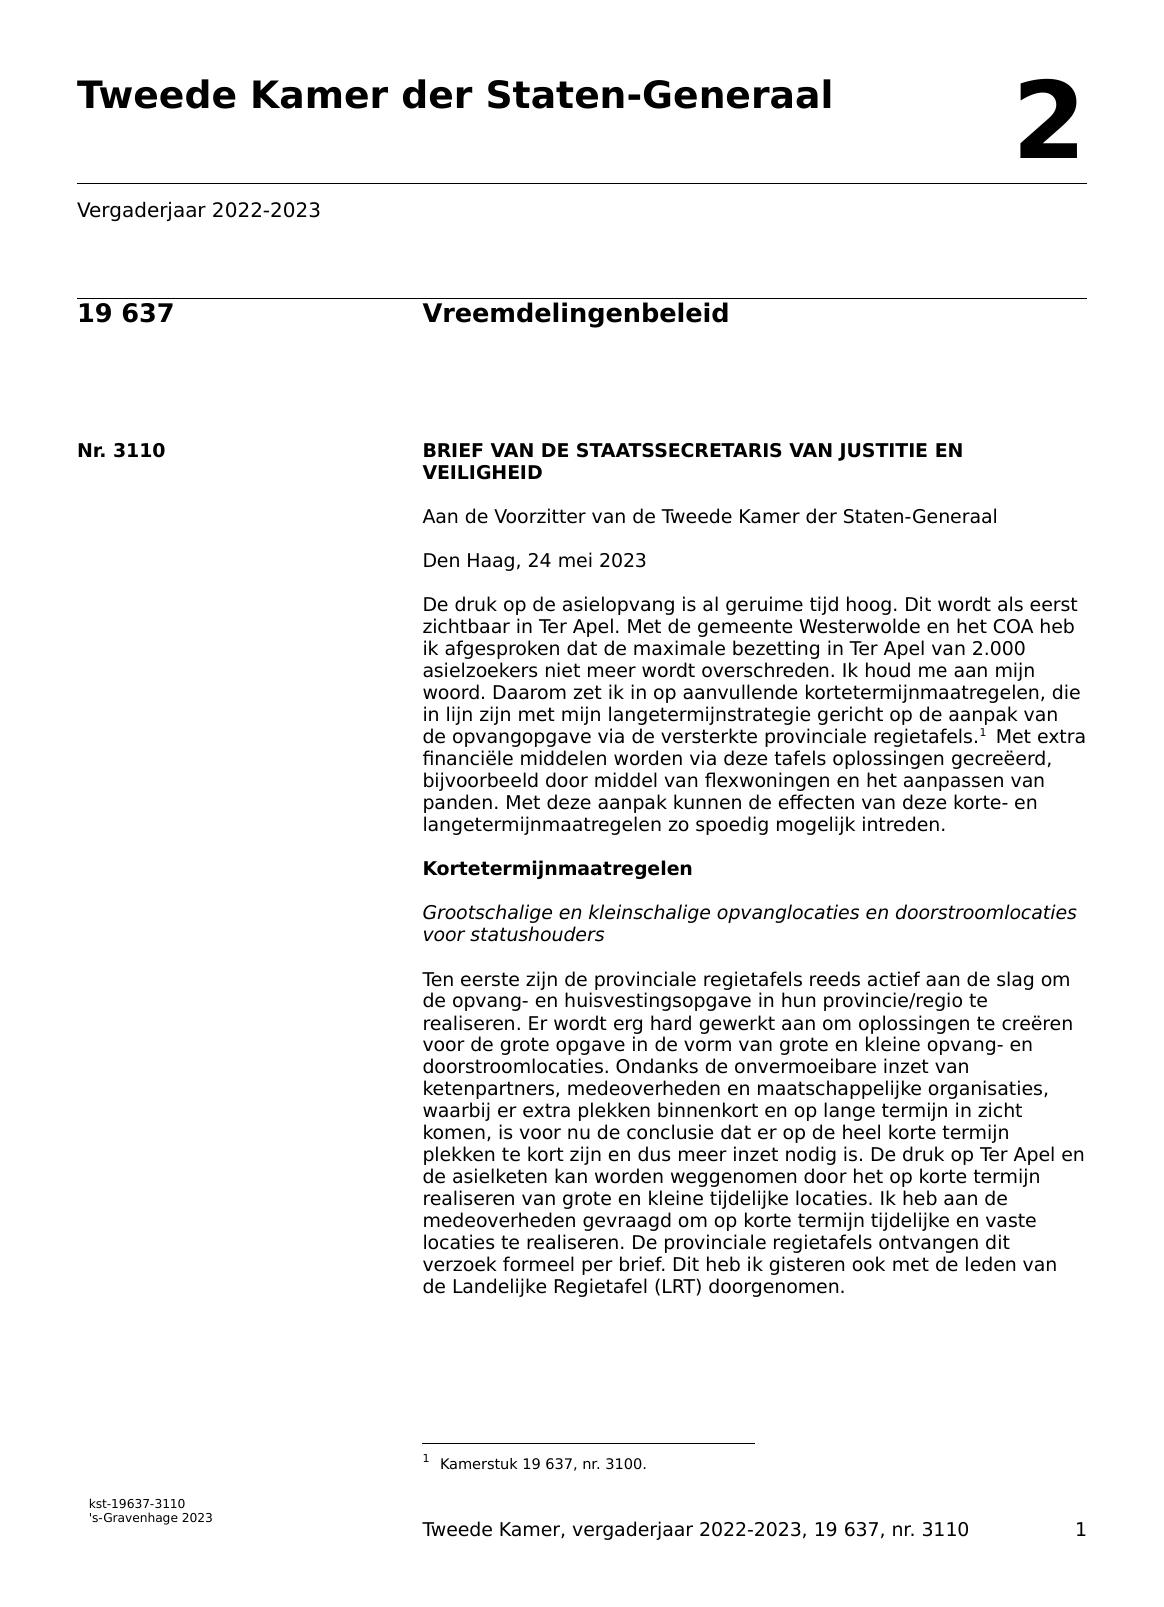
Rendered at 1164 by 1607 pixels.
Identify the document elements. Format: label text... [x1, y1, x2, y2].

text Aan de Voorzitter van de Tweede Kamer der Staten-Generaal [422, 506, 1087, 528]
subtitle Kortetermijnmaatregelen [422, 858, 1087, 880]
text De druk op de asielopvang is al geruime tijd hoog. Dit wordt als eerst zichtbaar in Ter Apel. Met de gemeente Westerwolde en het COA heb ik afgesproken dat de maximale bezetting in Ter Apel van 2.000 asielzoekers niet meer wordt overschreden. Ik houd me aan mijn woord. Daarom zet ik in op aanvullende kortetermijnmaatregelen, die in lijn zijn met mijn langetermijnstrategie gericht op de aanpak van de opvangopgave via de versterkte provinciale regietafels. Met extra financiële middelen worden via deze tafels oplossingen gecreëerd, bijvoorbeeld door middel van flexwoningen en het aanpassen van panden. Met deze aanpak kunnen de effecten van deze korte- en langetermijnmaatregelen zo spoedig mogelijk intreden. [422, 594, 1087, 836]
text kst-19637-3110 [88, 1497, 323, 1511]
table_header Tweede Kamer der Staten-Generaal [77, 59, 886, 183]
subtitle 19 637 Vreemdelingenbeleid [77, 299, 1087, 329]
text Den Haag, 24 mei 2023 [422, 550, 1087, 572]
table_header 2 [886, 59, 1087, 183]
table_cell Vergaderjaar 2022-2023 [77, 184, 1087, 298]
subtitle Grootschalige en kleinschalige opvanglocaties en doorstroomlocaties voor statushouders [422, 902, 1087, 946]
text Kamerstuk 19 637, nr. 3100. [422, 1452, 1087, 1474]
text 's-Gravenhage 2023 [88, 1511, 323, 1525]
text Ten eerste zijn de provinciale regietafels reeds actief aan de slag om de opvang- en huisvestingsopgave in hun provincie/regio te realiseren. Er wordt erg hard gewerkt aan om oplossingen te creëren voor de grote opgave in de vorm van grote en kleine opvang- en doorstroomlocaties. Ondanks de onvermoeibare inzet van ketenpartners, medeoverheden en maatschappelijke organisaties, waarbij er extra plekken binnenkort en op lange termijn in zicht komen, is voor nu de conclusie dat er op de heel korte termijn plekken te kort zijn en dus meer inzet nodig is. De druk op Ter Apel en de asielketen kan worden weggenomen door het op korte termijn realiseren van grote en kleine tijdelijke locaties. Ik heb aan de medeoverheden gevraagd om op korte termijn tijdelijke en vaste locaties te realiseren. De provinciale regietafels ontvangen dit verzoek formeel per brief. Dit heb ik gisteren ook met de leden van de Landelijke Regietafel (LRT) doorgenomen. [422, 968, 1087, 1298]
subtitle Nr. 3110 BRIEF VAN DE STAATSSECRETARIS VAN JUSTITIE EN VEILIGHEID [77, 440, 1087, 484]
